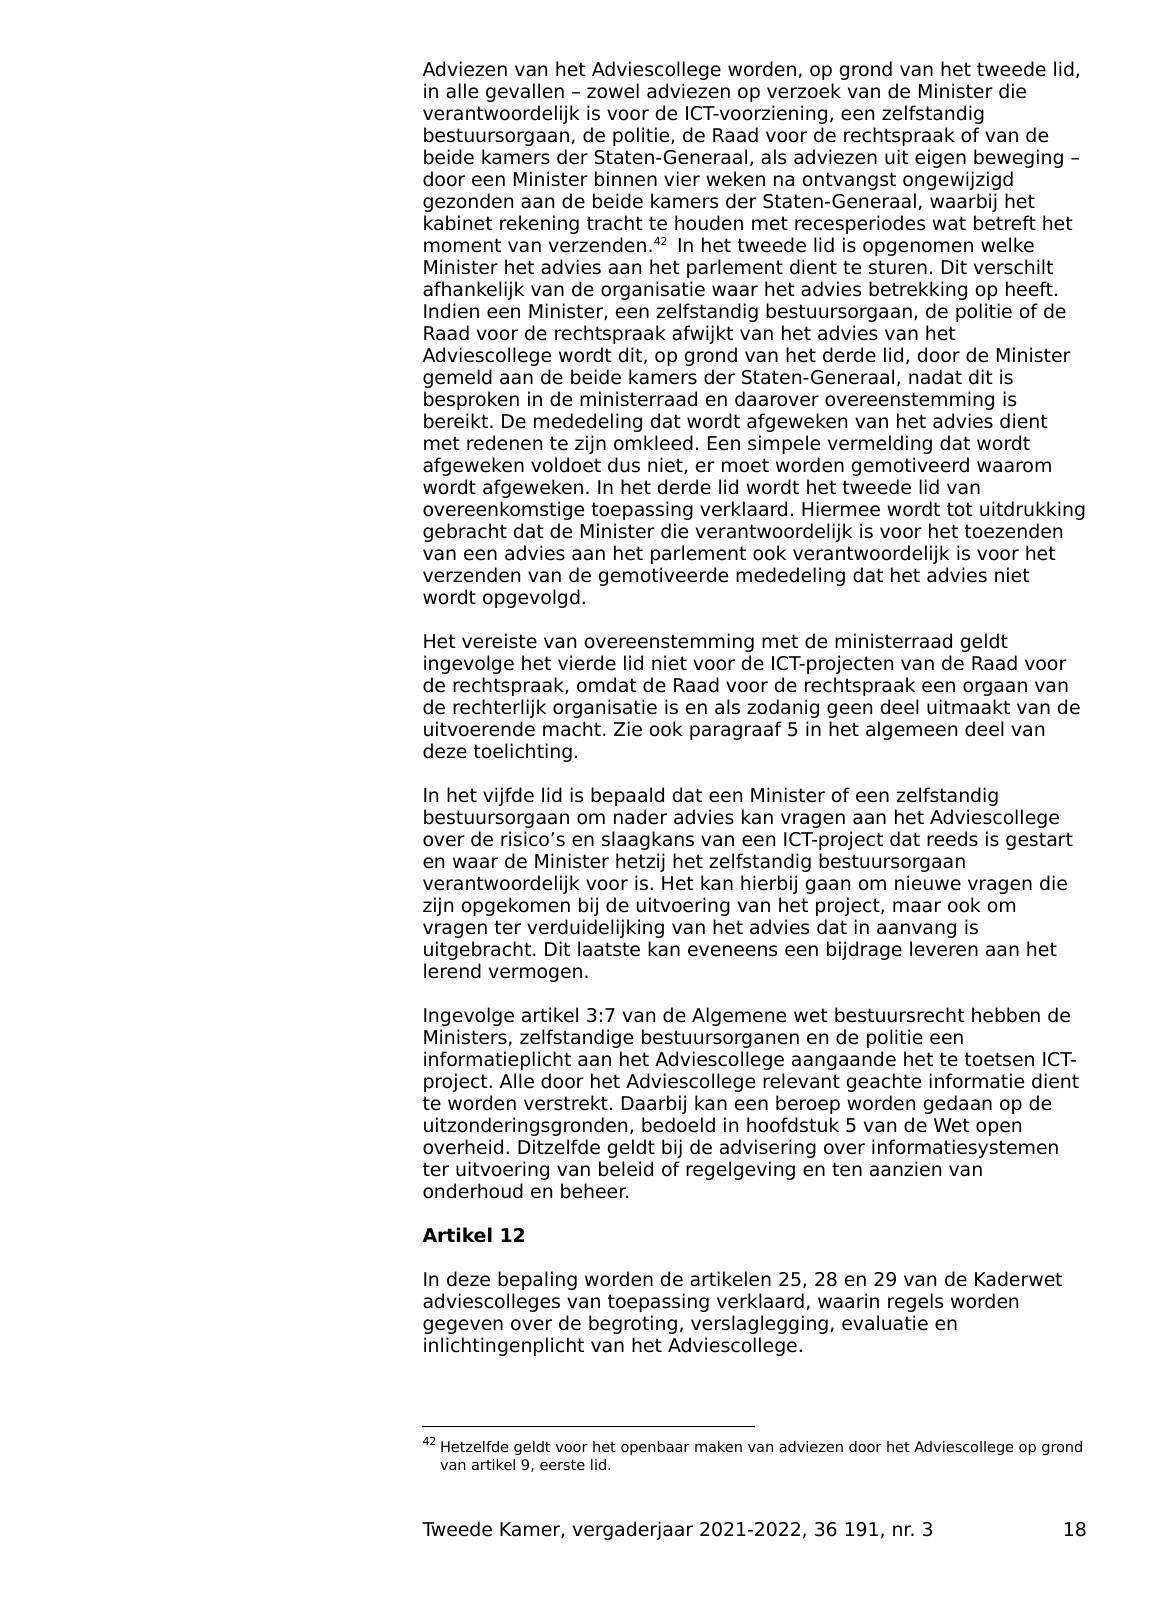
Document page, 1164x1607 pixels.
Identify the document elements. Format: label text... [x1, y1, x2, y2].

text In deze bepaling worden de artikelen 25, 28 en 29 van de Kaderwet adviescolleges van toepassing verklaard, waarin regels worden gegeven over de begroting, verslaglegging, evaluatie en inlichtingenplicht van het Adviescollege. [422, 1269, 1087, 1357]
text In het vijfde lid is bepaald dat een Minister of een zelfstandig bestuursorgaan om nader advies kan vragen aan het Adviescollege over de risico’s en slaagkans van een ICT-project dat reeds is gestart en waar de Minister hetzij het zelfstandig bestuursorgaan verantwoordelijk voor is. Het kan hierbij gaan om nieuwe vragen die zijn opgekomen bij de uitvoering van het project, maar ook om vragen ter verduidelijking van het advies dat in aanvang is uitgebracht. Dit laatste kan eveneens een bijdrage leveren aan het lerend vermogen. [422, 785, 1087, 983]
subtitle Artikel 12 [422, 1225, 1087, 1247]
text Hetzelfde geldt voor het openbaar maken van adviezen door het Adviescollege op grond van artikel 9, eerste lid. [422, 1435, 1087, 1474]
text Adviezen van het Adviescollege worden, op grond van het tweede lid, in alle gevallen – zowel adviezen op verzoek van de Minister die verantwoordelijk is voor de ICT-voorziening, een zelfstandig bestuursorgaan, de politie, de Raad voor de rechtspraak of van de beide kamers der Staten-Generaal, als adviezen uit eigen beweging – door een Minister binnen vier weken na ontvangst ongewijzigd gezonden aan de beide kamers der Staten-Generaal, waarbij het kabinet rekening tracht te houden met recesperiodes wat betreft het moment van verzenden. In het tweede lid is opgenomen welke Minister het advies aan het parlement dient te sturen. Dit verschilt afhankelijk van de organisatie waar het advies betrekking op heeft. Indien een Minister, een zelfstandig bestuursorgaan, de politie of de Raad voor de rechtspraak afwijkt van het advies van het Adviescollege wordt dit, op grond van het derde lid, door de Minister gemeld aan de beide kamers der Staten-Generaal, nadat dit is besproken in de ministerraad en daarover overeenstemming is bereikt. De mededeling dat wordt afgeweken van het advies dient met redenen te zijn omkleed. Een simpele vermelding dat wordt afgeweken voldoet dus niet, er moet worden gemotiveerd waarom wordt afgeweken. In het derde lid wordt het tweede lid van overeenkomstige toepassing verklaard. Hiermee wordt tot uitdrukking gebracht dat de Minister die verantwoordelijk is voor het toezenden van een advies aan het parlement ook verantwoordelijk is voor het verzenden van de gemotiveerde mededeling dat het advies niet wordt opgevolgd. [422, 59, 1087, 608]
text Het vereiste van overeenstemming met de ministerraad geldt ingevolge het vierde lid niet voor de ICT-projecten van de Raad voor de rechtspraak, omdat de Raad voor de rechtspraak een orgaan van de rechterlijk organisatie is en als zodanig geen deel uitmaakt van de uitvoerende macht. Zie ook paragraaf 5 in het algemeen deel van deze toelichting. [422, 631, 1087, 763]
text Ingevolge artikel 3:7 van de Algemene wet bestuursrecht hebben de Ministers, zelfstandige bestuursorganen en de politie een informatieplicht aan het Adviescollege aangaande het te toetsen ICT-project. Alle door het Adviescollege relevant geachte informatie dient te worden verstrekt. Daarbij kan een beroep worden gedaan op de uitzonderingsgronden, bedoeld in hoofdstuk 5 van de Wet open overheid. Ditzelfde geldt bij de advisering over informatiesystemen ter uitvoering van beleid of regelgeving en ten aanzien van onderhoud en beheer. [422, 1005, 1087, 1203]
